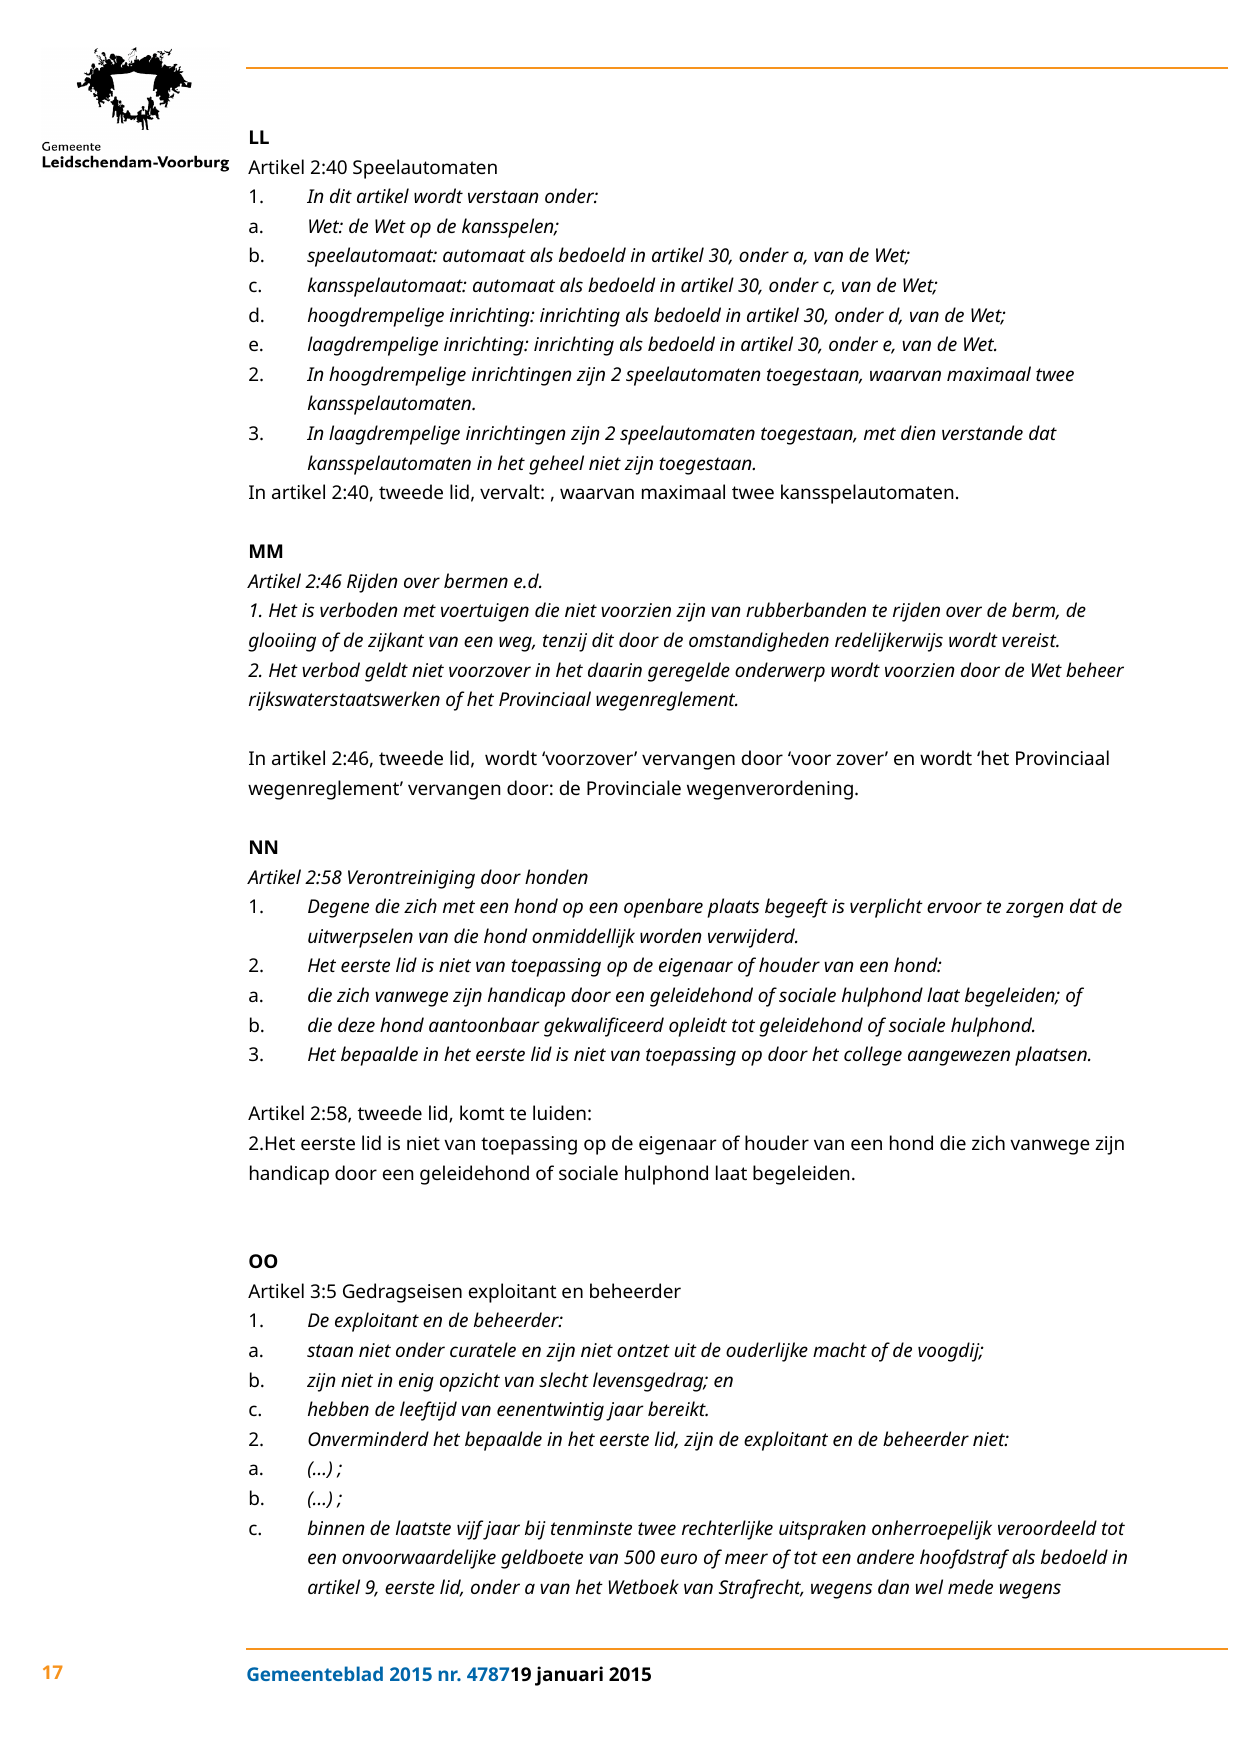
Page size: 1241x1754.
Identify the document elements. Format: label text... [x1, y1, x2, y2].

text MM [248, 538, 1152, 564]
list Degene die zich met een hond op een openbare plaats begeeft is verplicht ervoor te zorgen dat de uitwerpselen van die hond onmiddellijk worden verwijderd. [248, 893, 1152, 949]
list (…) ; [248, 1485, 1152, 1511]
list kansspelautomaat: automaat als bedoeld in artikel 30, onder c, van de Wet; [248, 272, 1152, 298]
picture [41, 47, 231, 172]
text In artikel 2:40, tweede lid, vervalt: , waarvan maximaal twee kansspelautomaten. [248, 479, 1152, 505]
list In dit artikel wordt verstaan onder: [248, 183, 1152, 209]
list (…) ; [248, 1456, 1152, 1481]
text LL [248, 124, 1152, 150]
list binnen de laatste vijf jaar bij tenminste twee rechterlijke uitspraken onherroepelijk veroordeeld tot een onvoorwaardelijke geldboete van 500 euro of meer of tot een andere hoofdstraf als bedoeld in artikel 9, eerste lid, onder a van het Wetboek van Strafrecht, wegens dan wel mede wegens [248, 1515, 1152, 1600]
list In laagdrempelige inrichtingen zijn 2 speelautomaten toegestaan, met dien verstande dat kansspelautomaten in het geheel niet zijn toegestaan. [248, 420, 1152, 476]
list staan niet onder curatele en zijn niet ontzet uit de ouderlijke macht of de voogdij; [248, 1337, 1152, 1363]
text Artikel 2:58, tweede lid, komt te luiden: [248, 1101, 1152, 1126]
text OO [248, 1248, 1152, 1274]
list Onverminderd het bepaalde in het eerste lid, zijn de exploitant en de beheerder niet: [248, 1426, 1152, 1452]
text 2. Het verbod geldt niet voorzover in het daarin geregelde onderwerp wordt voorzien door de Wet beheer rijkswaterstaatswerken of het Provinciaal wegenreglement. [248, 657, 1152, 712]
list die deze hond aantoonbaar gekwalificeerd opleidt tot geleidehond of sociale hulphond. [248, 1012, 1152, 1038]
list hoogdrempelige inrichting: inrichting als bedoeld in artikel 30, onder d, van de Wet; [248, 302, 1152, 328]
list Het eerste lid is niet van toepassing op de eigenaar of houder van een hond: [248, 953, 1152, 978]
text NN [248, 834, 1152, 860]
list speelautomaat: automaat als bedoeld in artikel 30, onder a, van de Wet; [248, 243, 1152, 268]
list hebben de leeftijd van eenentwintig jaar bereikt. [248, 1396, 1152, 1422]
list laagdrempelige inrichting: inrichting als bedoeld in artikel 30, onder e, van de Wet. [248, 331, 1152, 357]
text Artikel 2:58 Verontreiniging door honden [248, 864, 1152, 890]
text In artikel 2:46, tweede lid, wordt ‘voorzover’ vervangen door ‘voor zover’ en wordt ‘het Provinciaal wegenreglement’ vervangen door: de Provinciale wegenverordening. [248, 746, 1152, 801]
list zijn niet in enig opzicht van slecht levensgedrag; en [248, 1367, 1152, 1393]
text 2.Het eerste lid is niet van toepassing op de eigenaar of houder van een hond die zich vanwege zijn handicap door een geleidehond of sociale hulphond laat begeleiden. [248, 1130, 1152, 1186]
text Artikel 2:46 Rijden over bermen e.d. [248, 568, 1152, 594]
list De exploitant en de beheerder: [248, 1308, 1152, 1333]
list Het bepaalde in het eerste lid is niet van toepassing op door het college aangewezen plaatsen. [248, 1041, 1152, 1067]
list In hoogdrempelige inrichtingen zijn 2 speelautomaten toegestaan, waarvan maximaal twee kansspelautomaten. [248, 361, 1152, 416]
text 1. Het is verboden met voertuigen die niet voorzien zijn van rubberbanden te rijden over de berm, de glooiing of de zijkant van een weg, tenzij dit door de omstandigheden redelijkerwijs wordt vereist. [248, 598, 1152, 653]
text Artikel 3:5 Gedragseisen exploitant en beheerder [248, 1278, 1152, 1304]
list Wet: de Wet op de kansspelen; [248, 213, 1152, 239]
text Artikel 2:40 Speelautomaten [248, 154, 1152, 180]
list die zich vanwege zijn handicap door een geleidehond of sociale hulphond laat begeleiden; of [248, 982, 1152, 1008]
